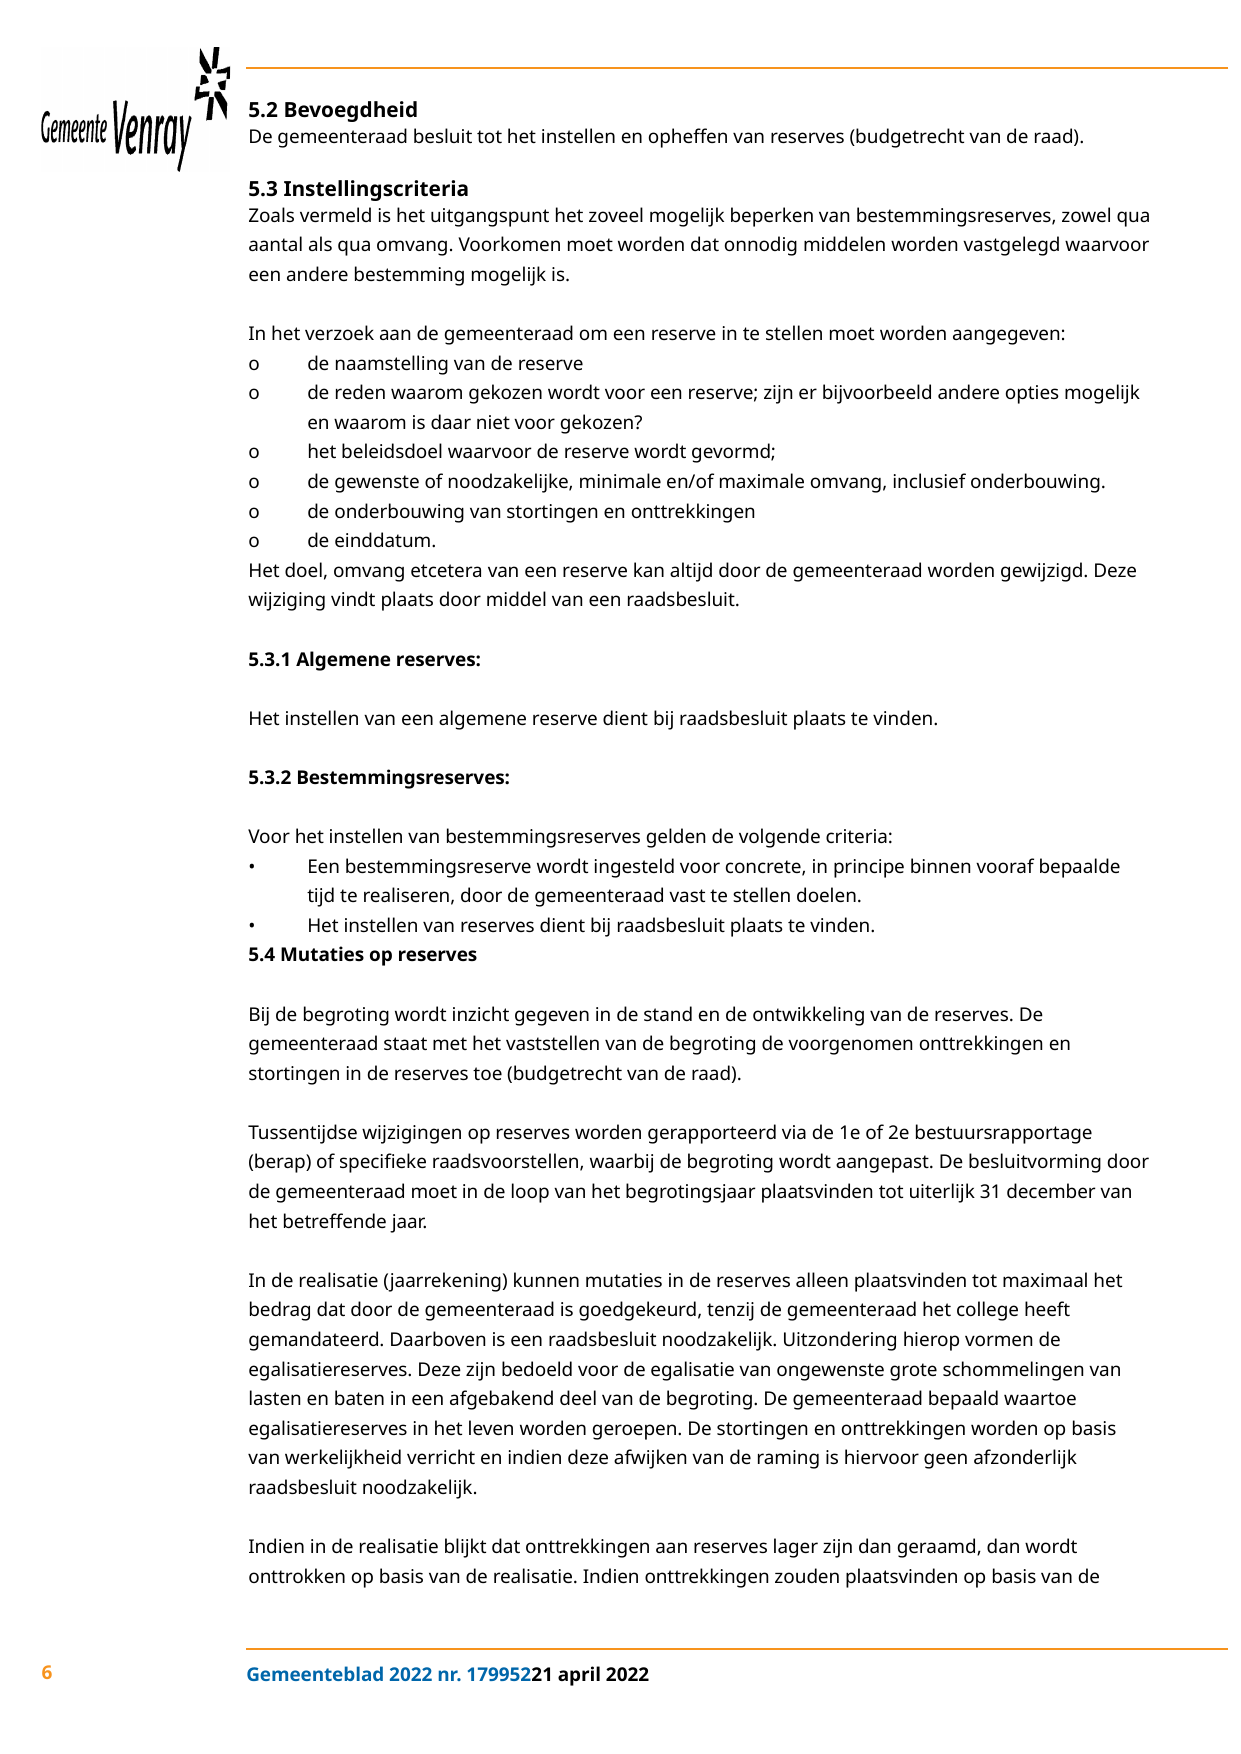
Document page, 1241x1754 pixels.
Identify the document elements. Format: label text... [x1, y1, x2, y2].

text 5.4 Mutaties op reserves [248, 942, 1152, 967]
text 5.3.1 Algemene reserves: [248, 646, 1152, 672]
text De gemeenteraad besluit tot het instellen en opheffen van reserves (budgetrecht van de raad). [248, 123, 1152, 149]
list de einddatum. [248, 527, 1152, 553]
list Een bestemmingsreserve wordt ingesteld voor concrete, in principe binnen vooraf bepaalde tijd te realiseren, door de gemeenteraad vast te stellen doelen. [248, 853, 1152, 908]
picture [41, 47, 231, 172]
text 5.3.2 Bestemmingsreserves: [248, 764, 1152, 790]
text Voor het instellen van bestemmingsreserves gelden de volgende criteria: [248, 823, 1152, 849]
text Het instellen van een algemene reserve dient bij raadsbesluit plaats te vinden. [248, 705, 1152, 731]
list Het instellen van reserves dient bij raadsbesluit plaats te vinden. [248, 912, 1152, 938]
text Het doel, omvang etcetera van een reserve kan altijd door de gemeenteraad worden gewijzigd. Deze wijziging vindt plaats door middel van een raadsbesluit. [248, 557, 1152, 612]
text 5.2 Bevoegdheid [248, 95, 1152, 123]
text Zoals vermeld is het uitgangspunt het zoveel mogelijk beperken van bestemmingsreserves, zowel qua aantal als qua omvang. Voorkomen moet worden dat onnodig middelen worden vastgelegd waarvoor een andere bestemming mogelijk is. [248, 202, 1152, 287]
text Tussentijdse wijzigingen op reserves worden gerapporteerd via de 1e of 2e bestuursrapportage (berap) of specifieke raadsvoorstellen, waarbij de begroting wordt aangepast. De besluitvorming door de gemeenteraad moet in de loop van het begrotingsjaar plaatsvinden tot uiterlijk 31 december van het betreffende jaar. [248, 1119, 1152, 1234]
text In de realisatie (jaarrekening) kunnen mutaties in de reserves alleen plaatsvinden tot maximaal het bedrag dat door de gemeenteraad is goedgekeurd, tenzij de gemeenteraad het college heeft gemandateerd. Daarboven is een raadsbesluit noodzakelijk. Uitzondering hierop vormen de egalisatiereserves. Deze zijn bedoeld voor de egalisatie van ongewenste grote schommelingen van lasten en baten in een afgebakend deel van de begroting. De gemeenteraad bepaald waartoe egalisatiereserves in het leven worden geroepen. De stortingen en onttrekkingen worden op basis van werkelijkheid verricht en indien deze afwijken van de raming is hiervoor geen afzonderlijk raadsbesluit noodzakelijk. [248, 1267, 1152, 1500]
list de gewenste of noodzakelijke, minimale en/of maximale omvang, inclusief onderbouwing. [248, 468, 1152, 494]
text In het verzoek aan de gemeenteraad om een reserve in te stellen moet worden aangegeven: [248, 320, 1152, 346]
list de naamstelling van de reserve [248, 350, 1152, 376]
text Indien in de realisatie blijkt dat onttrekkingen aan reserves lager zijn dan geraamd, dan wordt onttrokken op basis van de realisatie. Indien onttrekkingen zouden plaatsvinden op basis van de [248, 1533, 1152, 1589]
list de onderbouwing van stortingen en onttrekkingen [248, 498, 1152, 524]
list het beleidsdoel waarvoor de reserve wordt gevormd; [248, 439, 1152, 464]
text 5.3 Instellingscriteria [248, 174, 1152, 202]
list de reden waarom gekozen wordt voor een reserve; zijn er bijvoorbeeld andere opties mogelijk en waarom is daar niet voor gekozen? [248, 379, 1152, 435]
text Bij de begroting wordt inzicht gegeven in de stand en de ontwikkeling van de reserves. De gemeenteraad staat met het vaststellen van de begroting de voorgenomen onttrekkingen en stortingen in de reserves toe (budgetrecht van de raad). [248, 1001, 1152, 1086]
